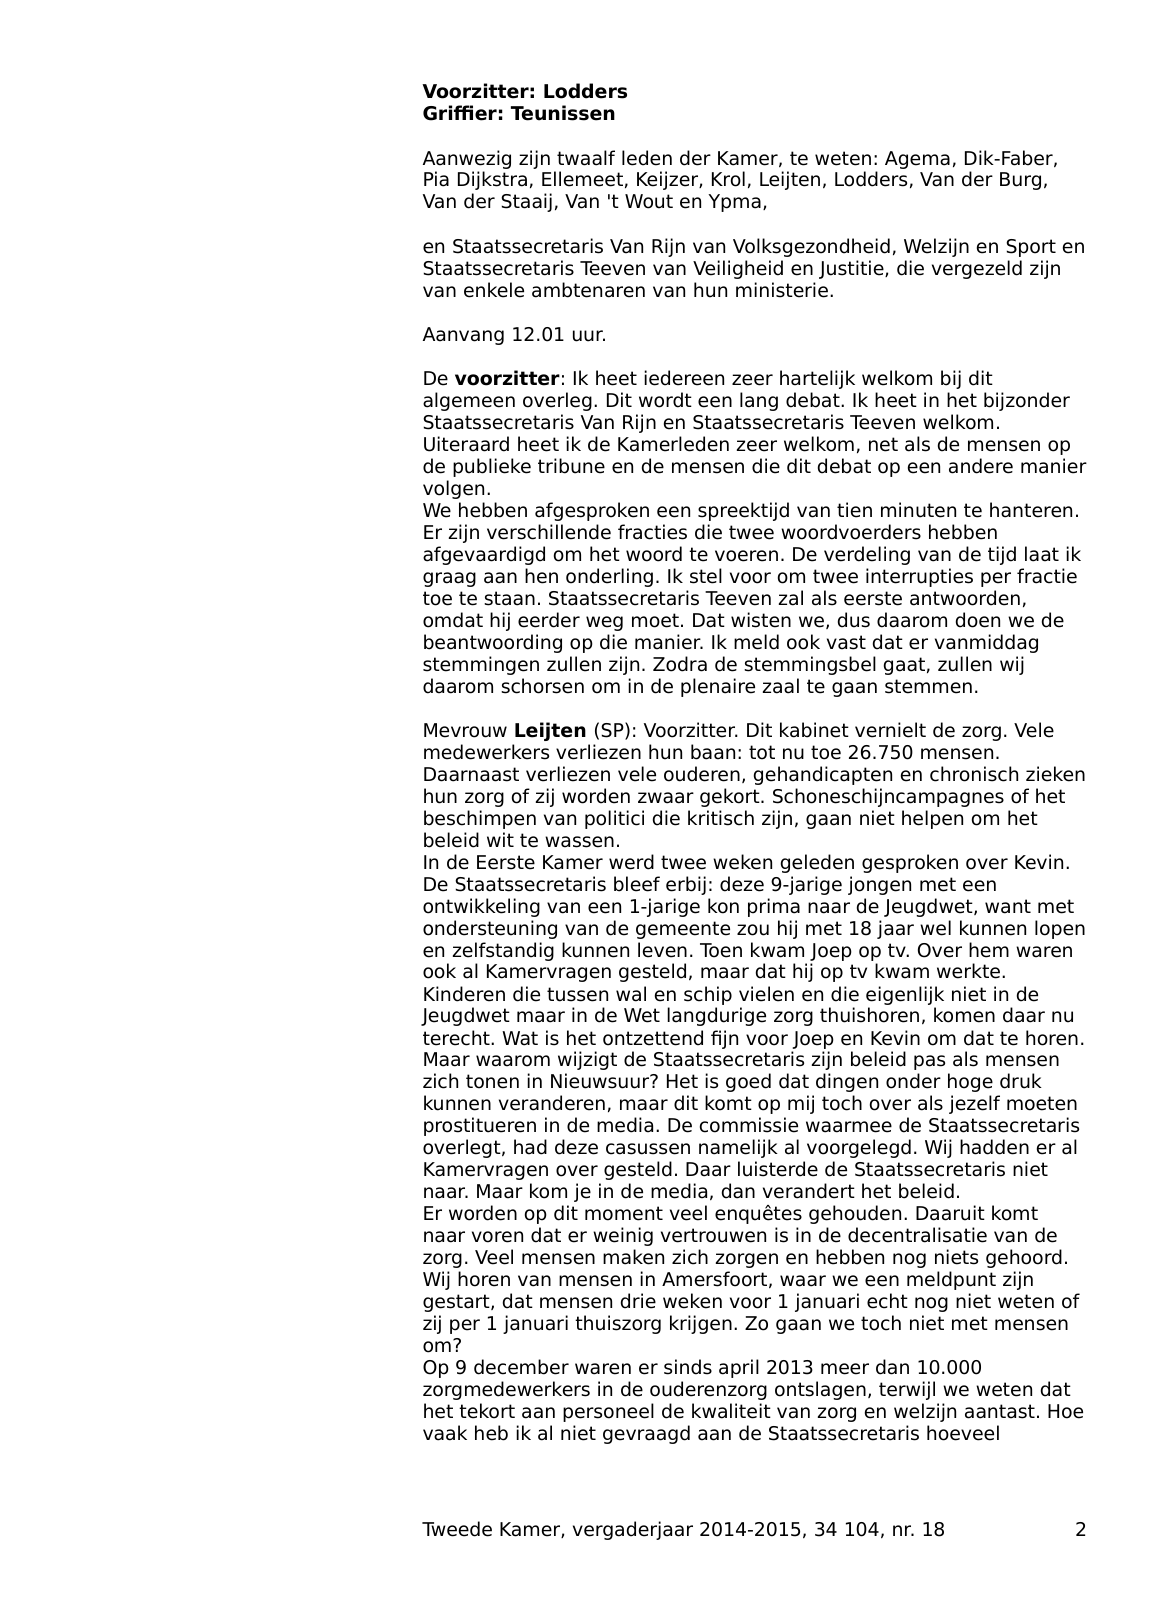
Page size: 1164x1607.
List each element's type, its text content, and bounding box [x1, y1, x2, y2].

text In de Eerste Kamer werd twee weken geleden gesproken over Kevin. De Staatssecretaris bleef erbij: deze 9-jarige jongen met een ontwikkeling van een 1-jarige kon prima naar de Jeugdwet, want met ondersteuning van de gemeente zou hij met 18 jaar wel kunnen lopen en zelfstandig kunnen leven. Toen kwam Joep op tv. Over hem waren ook al Kamervragen gesteld, maar dat hij op tv kwam werkte. Kinderen die tussen wal en schip vielen en die eigenlijk niet in de Jeugdwet maar in de Wet langdurige zorg thuishoren, komen daar nu terecht. Wat is het ontzettend fijn voor Joep en Kevin om dat te horen. Maar waarom wijzigt de Staatssecretaris zijn beleid pas als mensen zich tonen in Nieuwsuur? Het is goed dat dingen onder hoge druk kunnen veranderen, maar dit komt op mij toch over als jezelf moeten prostitueren in de media. De commissie waarmee de Staatssecretaris overlegt, had deze casussen namelijk al voorgelegd. Wij hadden er al Kamervragen over gesteld. Daar luisterde de Staatssecretaris niet naar. Maar kom je in de media, dan verandert het beleid. [422, 852, 1087, 1203]
text Op 9 december waren er sinds april 2013 meer dan 10.000 zorgmedewerkers in de ouderenzorg ontslagen, terwijl we weten dat het tekort aan personeel de kwaliteit van zorg en welzijn aantast. Hoe vaak heb ik al niet gevraagd aan de Staatssecretaris hoeveel [422, 1357, 1087, 1445]
text en Staatssecretaris Van Rijn van Volksgezondheid, Welzijn en Sport en Staatssecretaris Teeven van Veiligheid en Justitie, die vergezeld zijn van enkele ambtenaren van hun ministerie. [422, 236, 1087, 301]
text Aanvang 12.01 uur. [422, 324, 1087, 346]
text Voorzitter: Lodders [422, 81, 1087, 103]
text Aanwezig zijn twaalf leden der Kamer, te weten: Agema, Dik-Faber, Pia Dijkstra, Ellemeet, Keijzer, Krol, Leijten, Lodders, Van der Burg, Van der Staaij, Van 't Wout en Ypma, [422, 147, 1087, 213]
text Er worden op dit moment veel enquêtes gehouden. Daaruit komt naar voren dat er weinig vertrouwen is in de decentralisatie van de zorg. Veel mensen maken zich zorgen en hebben nog niets gehoord. Wij horen van mensen in Amersfoort, waar we een meldpunt zijn gestart, dat mensen drie weken voor 1 januari echt nog niet weten of zij per 1 januari thuiszorg krijgen. Zo gaan we toch niet met mensen om? [422, 1203, 1087, 1357]
text We hebben afgesproken een spreektijd van tien minuten te hanteren. Er zijn verschillende fracties die twee woordvoerders hebben afgevaardigd om het woord te voeren. De verdeling van de tijd laat ik graag aan hen onderling. Ik stel voor om twee interrupties per fractie toe te staan. Staatssecretaris Teeven zal als eerste antwoorden, omdat hij eerder weg moet. Dat wisten we, dus daarom doen we de beantwoording op die manier. Ik meld ook vast dat er vanmiddag stemmingen zullen zijn. Zodra de stemmingsbel gaat, zullen wij daarom schorsen om in de plenaire zaal te gaan stemmen. [422, 500, 1087, 697]
text Mevrouw Leijten (SP): Voorzitter. Dit kabinet vernielt de zorg. Vele medewerkers verliezen hun baan: tot nu toe 26.750 mensen. Daarnaast verliezen vele ouderen, gehandicapten en chronisch zieken hun zorg of zij worden zwaar gekort. Schoneschijncampagnes of het beschimpen van politici die kritisch zijn, gaan niet helpen om het beleid wit te wassen. [422, 720, 1087, 852]
text De voorzitter: Ik heet iedereen zeer hartelijk welkom bij dit algemeen overleg. Dit wordt een lang debat. Ik heet in het bijzonder Staatssecretaris Van Rijn en Staatssecretaris Teeven welkom. Uiteraard heet ik de Kamerleden zeer welkom, net als de mensen op de publieke tribune en de mensen die dit debat op een andere manier volgen. [422, 368, 1087, 500]
text Griffier: Teunissen [422, 103, 1087, 125]
